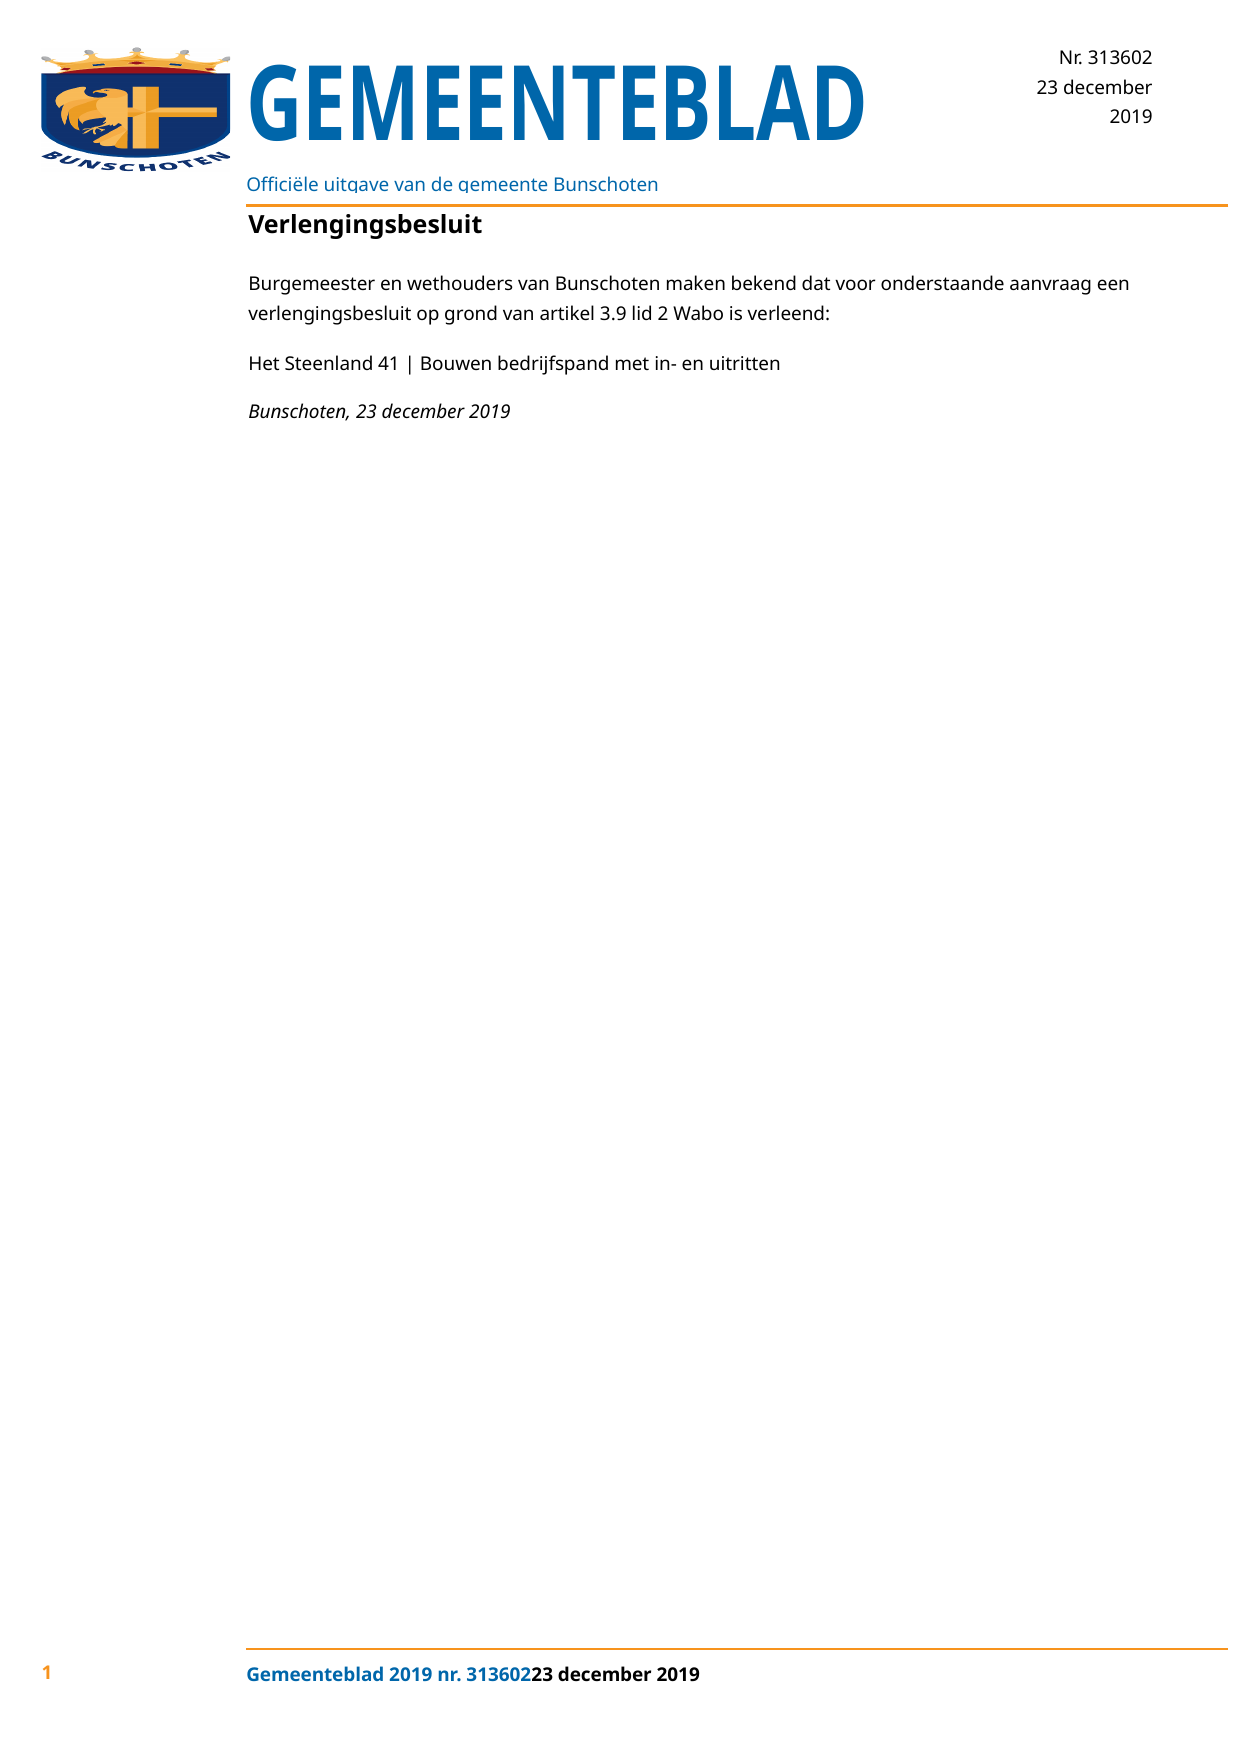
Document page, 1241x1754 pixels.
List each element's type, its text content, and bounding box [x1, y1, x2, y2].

text Bunschoten, 23 december 2019 [248, 398, 1152, 424]
text Verlengingsbesluit [248, 207, 1152, 241]
text Het Steenland 41 | Bouwen bedrijfspand met in- en uitritten [248, 350, 1152, 376]
text Burgemeester en wethouders van Bunschoten maken bekend dat voor onderstaande aanvraag een verlengingsbesluit op grond van artikel 3.9 lid 2 Wabo is verleend: [248, 270, 1152, 326]
picture [41, 47, 231, 172]
